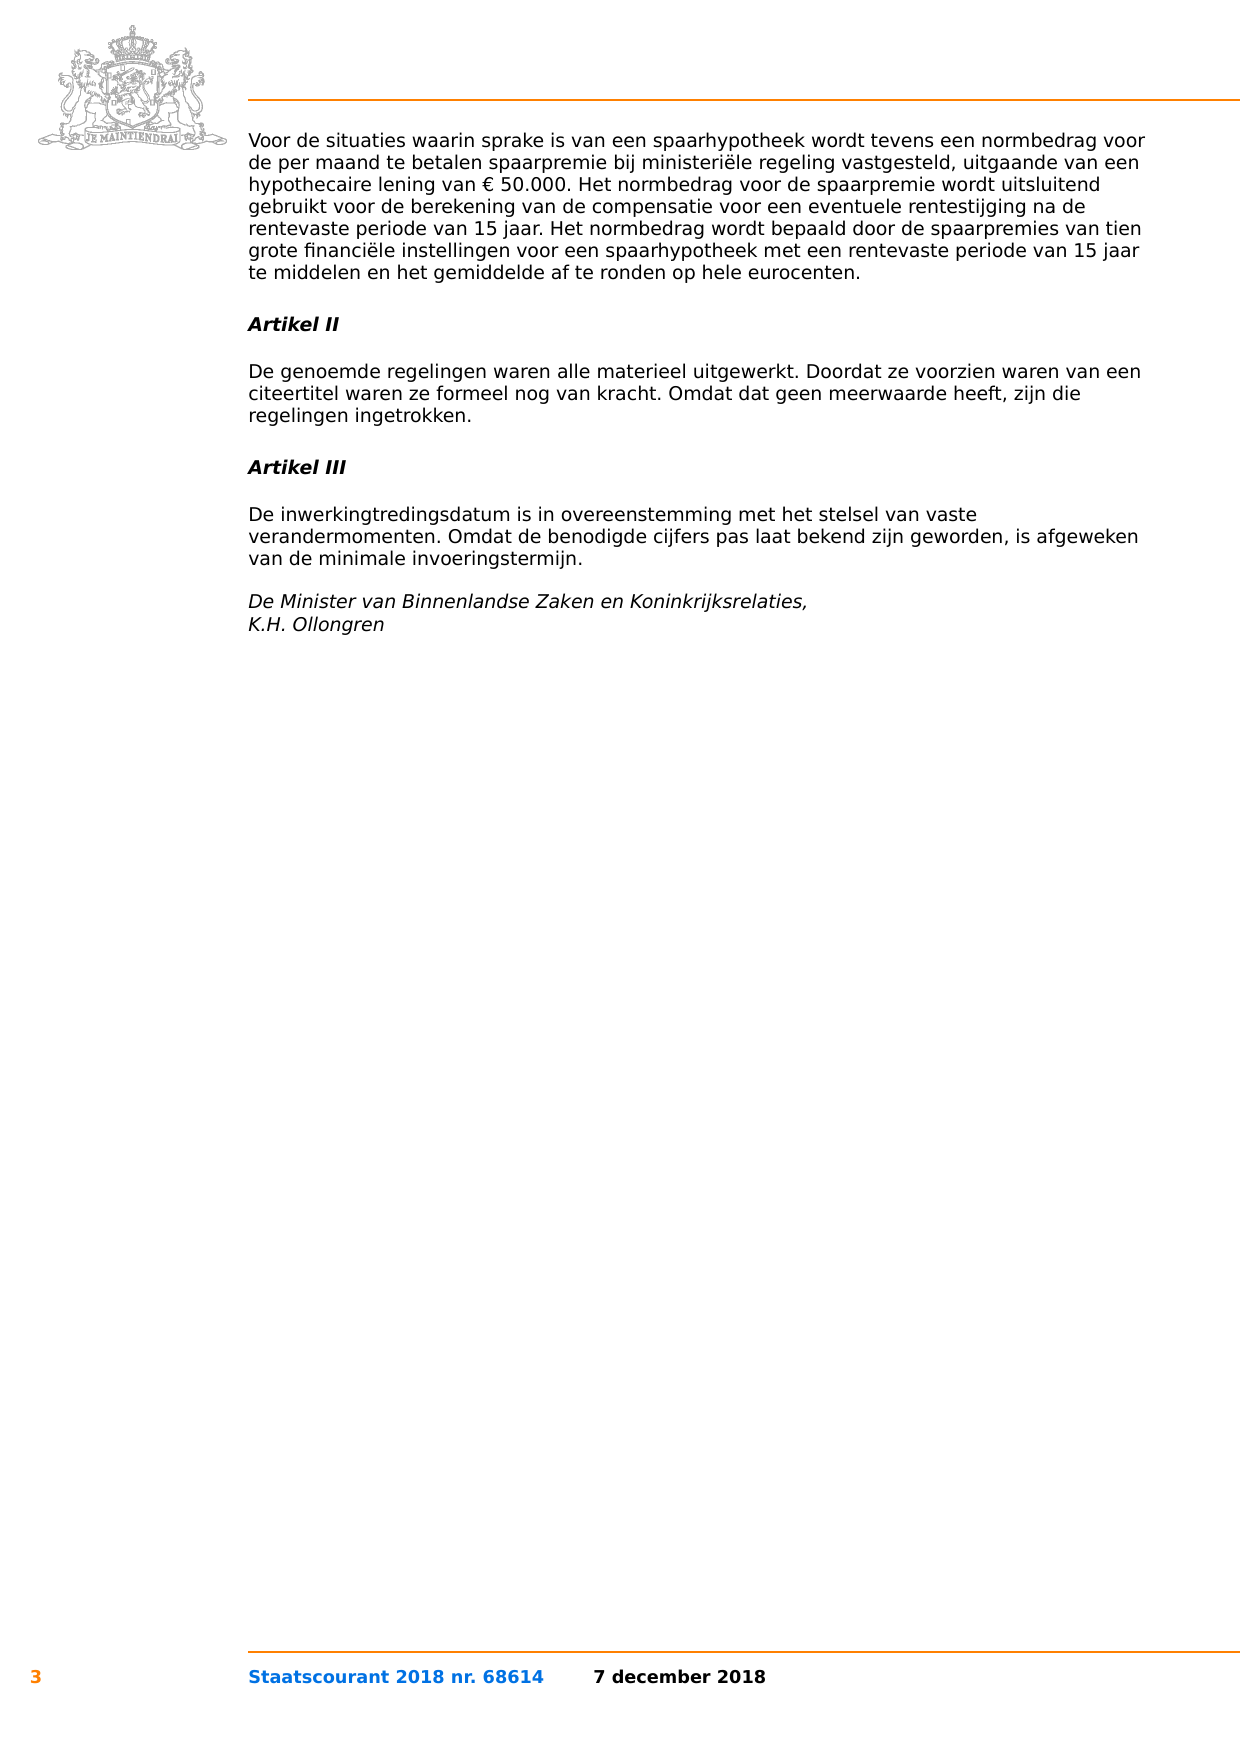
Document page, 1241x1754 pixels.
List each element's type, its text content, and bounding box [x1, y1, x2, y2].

subtitle Artikel II [248, 314, 1163, 336]
picture [38, 25, 227, 150]
subtitle Artikel III [248, 457, 1163, 479]
text Voor de situaties waarin sprake is van een spaarhypotheek wordt tevens een normbedrag voor de per maand te betalen spaarpremie bij ministeriële regeling vastgesteld, uitgaande van een hypothecaire lening van € 50.000. Het normbedrag voor de spaarpremie wordt uitsluitend gebruikt voor de berekening van de compensatie voor een eventuele rentestijging na de rentevaste periode van 15 jaar. Het normbedrag wordt bepaald door de spaarpremies van tien grote financiële instellingen voor een spaarhypotheek met een rentevaste periode van 15 jaar te middelen en het gemiddelde af te ronden op hele eurocenten. [248, 130, 1163, 284]
text De inwerkingtredingsdatum is in overeenstemming met het stelsel van vaste verandermomenten. Omdat de benodigde cijfers pas laat bekend zijn geworden, is afgeweken van de minimale invoeringstermijn. [248, 504, 1163, 569]
text De Minister van Binnenlandse Zaken en Koninkrijksrelaties, K.H. Ollongren [248, 591, 1163, 635]
text De genoemde regelingen waren alle materieel uitgewerkt. Doordat ze voorzien waren van een citeertitel waren ze formeel nog van kracht. Omdat dat geen meerwaarde heeft, zijn die regelingen ingetrokken. [248, 361, 1163, 427]
